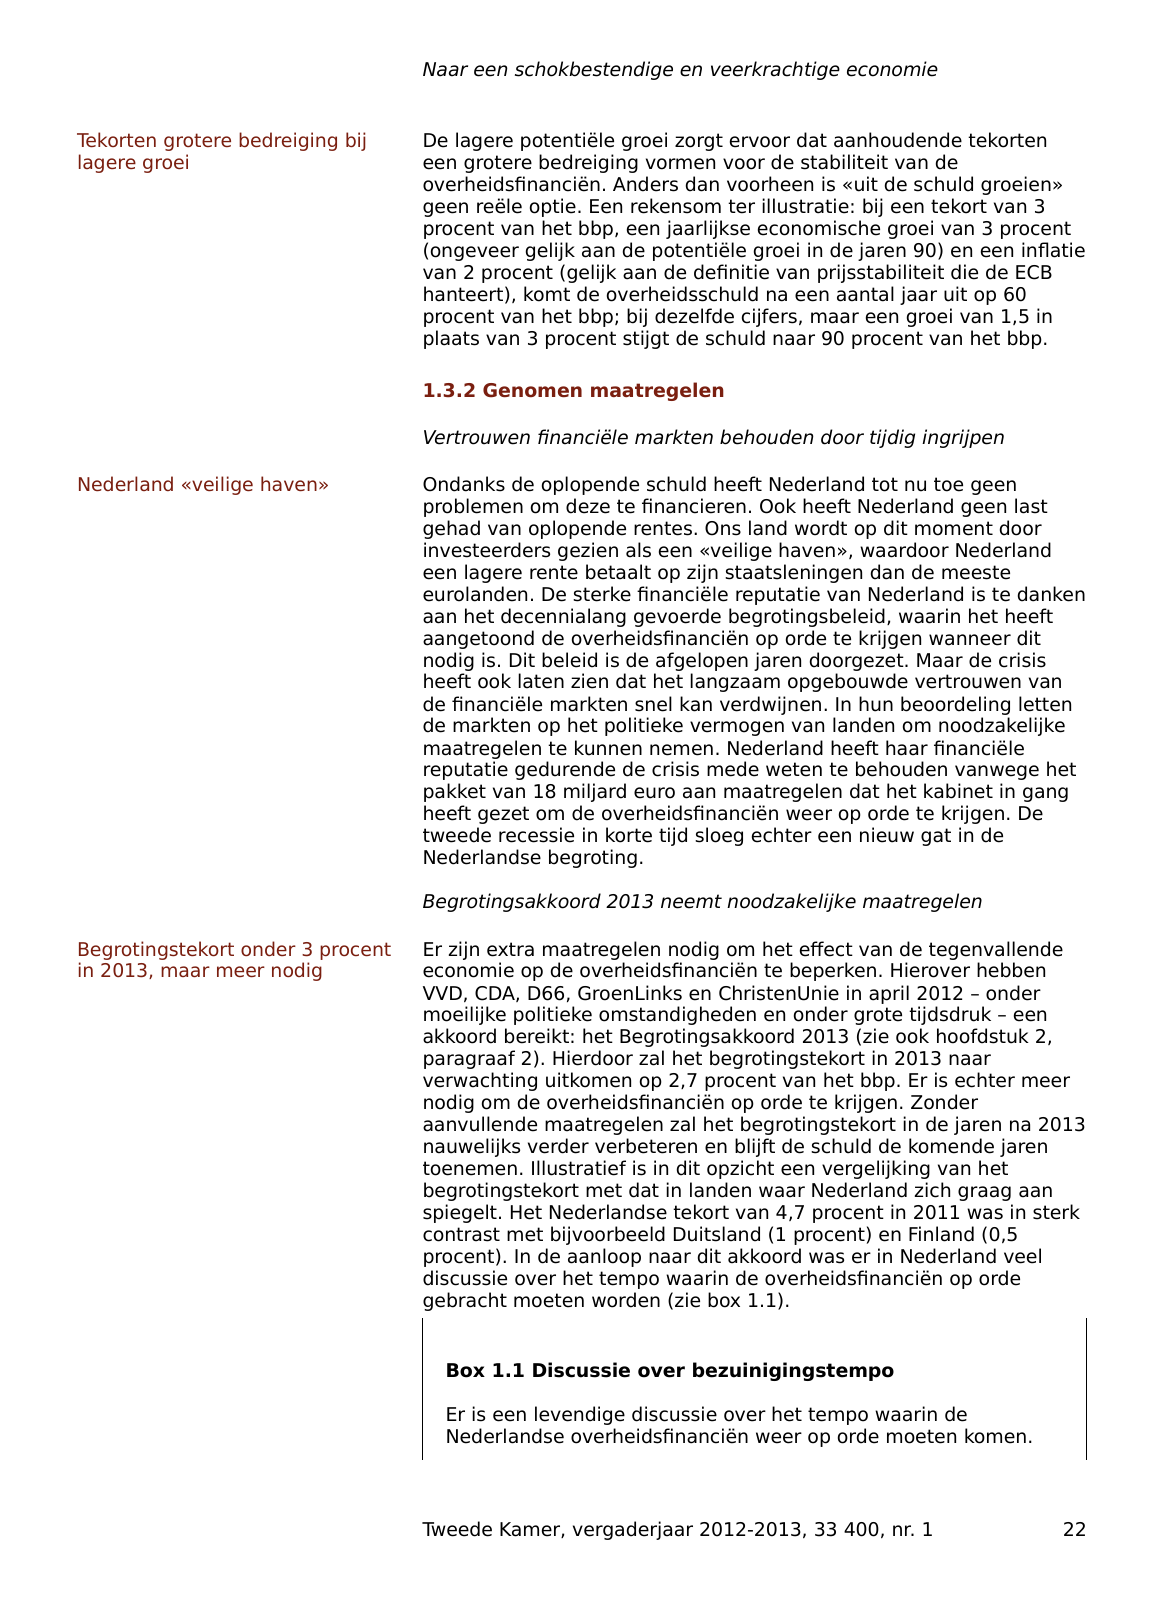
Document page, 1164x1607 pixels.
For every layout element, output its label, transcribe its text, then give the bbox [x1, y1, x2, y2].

subtitle Begrotingsakkoord 2013 neemt noodzakelijke maatregelen [422, 891, 1087, 913]
text Er zijn extra maatregelen nodig om het effect van de tegenvallende economie op de overheidsfinanciёn te beperken. Hierover hebben VVD, CDA, D66, GroenLinks en ChristenUnie in april 2012 – onder moeilijke politieke omstandigheden en onder grote tijdsdruk – een akkoord bereikt: het Begrotingsakkoord 2013 (zie ook hoofdstuk 2, paragraaf 2). Hierdoor zal het begrotingstekort in 2013 naar verwachting uitkomen op 2,7 procent van het bbp. Er is echter meer nodig om de overheidsfinanciёn op orde te krijgen. Zonder aanvullende maatregelen zal het begrotingstekort in de jaren na 2013 nauwelijks verder verbeteren en blijft de schuld de komende jaren toenemen. Illustratief is in dit opzicht een vergelijking van het begrotingstekort met dat in landen waar Nederland zich graag aan spiegelt. Het Nederlandse tekort van 4,7 procent in 2011 was in sterk contrast met bijvoorbeeld Duitsland (1 procent) en Finland (0,5 procent). In de aanloop naar dit akkoord was er in Nederland veel discussie over het tempo waarin de overheidsfinanciën op orde gebracht moeten worden (zie box 1.1). [422, 938, 1087, 1312]
text De lagere potentiële groei zorgt ervoor dat aanhoudende tekorten een grotere bedreiging vormen voor de stabiliteit van de overheidsfinanciën. Anders dan voorheen is «uit de schuld groeien» geen reёle optie. Een rekensom ter illustratie: bij een tekort van 3 procent van het bbp, een jaarlijkse economische groei van 3 procent (ongeveer gelijk aan de potentiële groei in de jaren 90) en een inflatie van 2 procent (gelijk aan de definitie van prijsstabiliteit die de ECB hanteert), komt de overheidsschuld na een aantal jaar uit op 60 procent van het bbp; bij dezelfde cijfers, maar een groei van 1,5 in plaats van 3 procent stijgt de schuld naar 90 procent van het bbp. [422, 130, 1087, 350]
table_header Box 1.1 Discussie over bezuinigingstempo Er is een levendige discussie over het tempo waarin de Nederlandse overheidsfinanciën weer op orde moeten komen. [423, 1318, 1086, 1460]
subtitle 1.3.2 Genomen maatregelen [422, 380, 1087, 402]
text Tekorten grotere bedreiging bij lagere groei [77, 130, 399, 174]
text Ondanks de oplopende schuld heeft Nederland tot nu toe geen problemen om deze te financieren. Ook heeft Nederland geen last gehad van oplopende rentes. Ons land wordt op dit moment door investeerders gezien als een «veilige haven», waardoor Nederland een lagere rente betaalt op zijn staatsleningen dan de meeste eurolanden. De sterke financiële reputatie van Nederland is te danken aan het decennialang gevoerde begrotingsbeleid, waarin het heeft aangetoond de overheidsfinanciën op orde te krijgen wanneer dit nodig is. Dit beleid is de afgelopen jaren doorgezet. Maar de crisis heeft ook laten zien dat het langzaam opgebouwde vertrouwen van de financiële markten snel kan verdwijnen. In hun beoordeling letten de markten op het politieke vermogen van landen om noodzakelijke maatregelen te kunnen nemen. Nederland heeft haar financiële reputatie gedurende de crisis mede weten te behouden vanwege het pakket van 18 miljard euro aan maatregelen dat het kabinet in gang heeft gezet om de overheidsfinanciën weer op orde te krijgen. De tweede recessie in korte tijd sloeg echter een nieuw gat in de Nederlandse begroting. [422, 474, 1087, 869]
text Nederland «veilige haven» [77, 474, 399, 496]
subtitle Vertrouwen financiële markten behouden door tijdig ingrijpen [422, 427, 1087, 449]
text Begrotingstekort onder 3 procent in 2013, maar meer nodig [77, 938, 399, 982]
